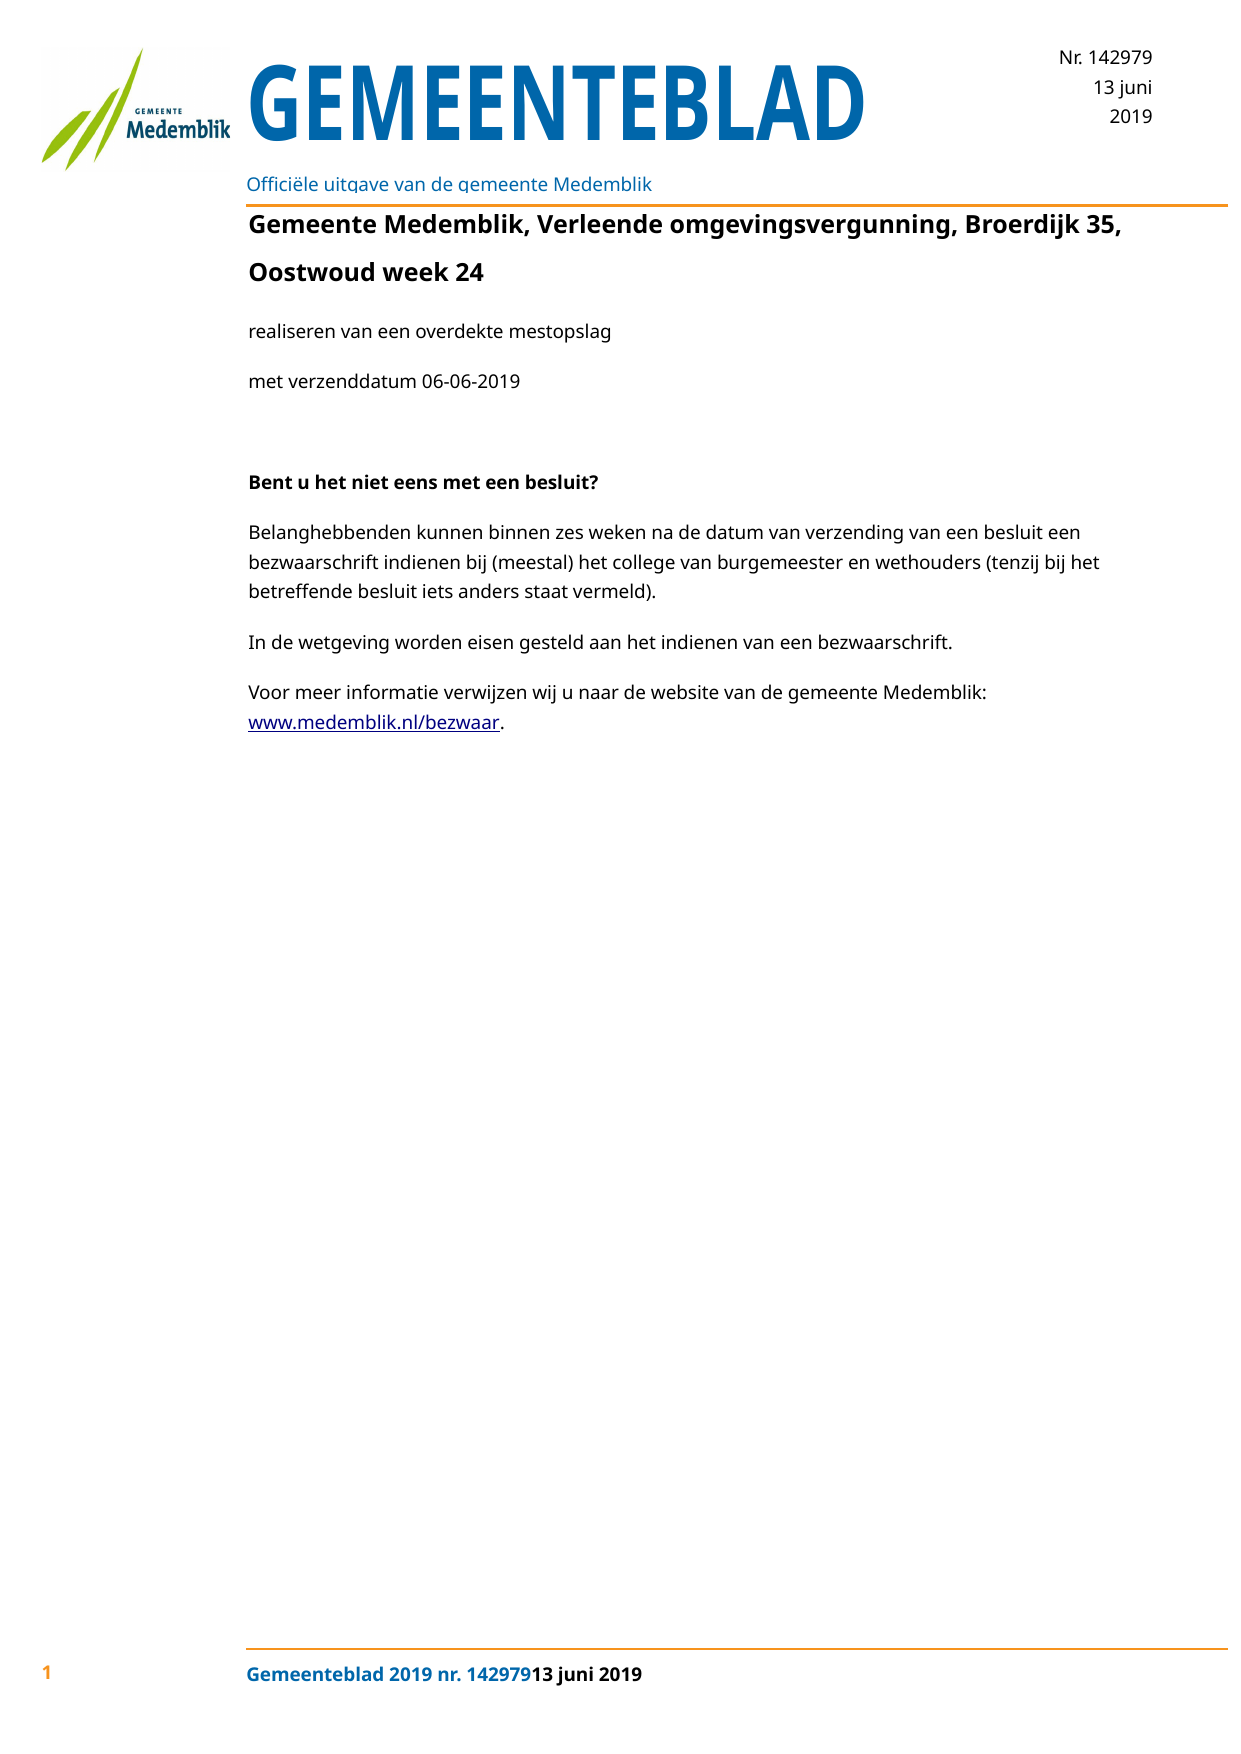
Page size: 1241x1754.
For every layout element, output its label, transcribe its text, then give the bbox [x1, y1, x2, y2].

text In de wetgeving worden eisen gesteld aan het indienen van een bezwaarschrift. [248, 629, 1152, 655]
text Belanghebbenden kunnen binnen zes weken na de datum van verzending van een besluit een bezwaarschrift indienen bij (meestal) het college van burgemeester en wethouders (tenzij bij het betreffende besluit iets anders staat vermeld). [248, 519, 1152, 604]
text Gemeente Medemblik, Verleende omgevingsvergunning, Broerdijk 35, Oostwoud week 24 [248, 207, 1152, 288]
text realiseren van een overdekte mestopslag [248, 318, 1152, 344]
text Voor meer informatie verwijzen wij u naar de website van de gemeente Medemblik: www.medemblik.nl/bezwaar. [248, 679, 1152, 735]
text Bent u het niet eens met een besluit? [248, 469, 1152, 495]
text met verzenddatum 06-06-2019 [248, 368, 1152, 394]
picture [41, 47, 231, 172]
